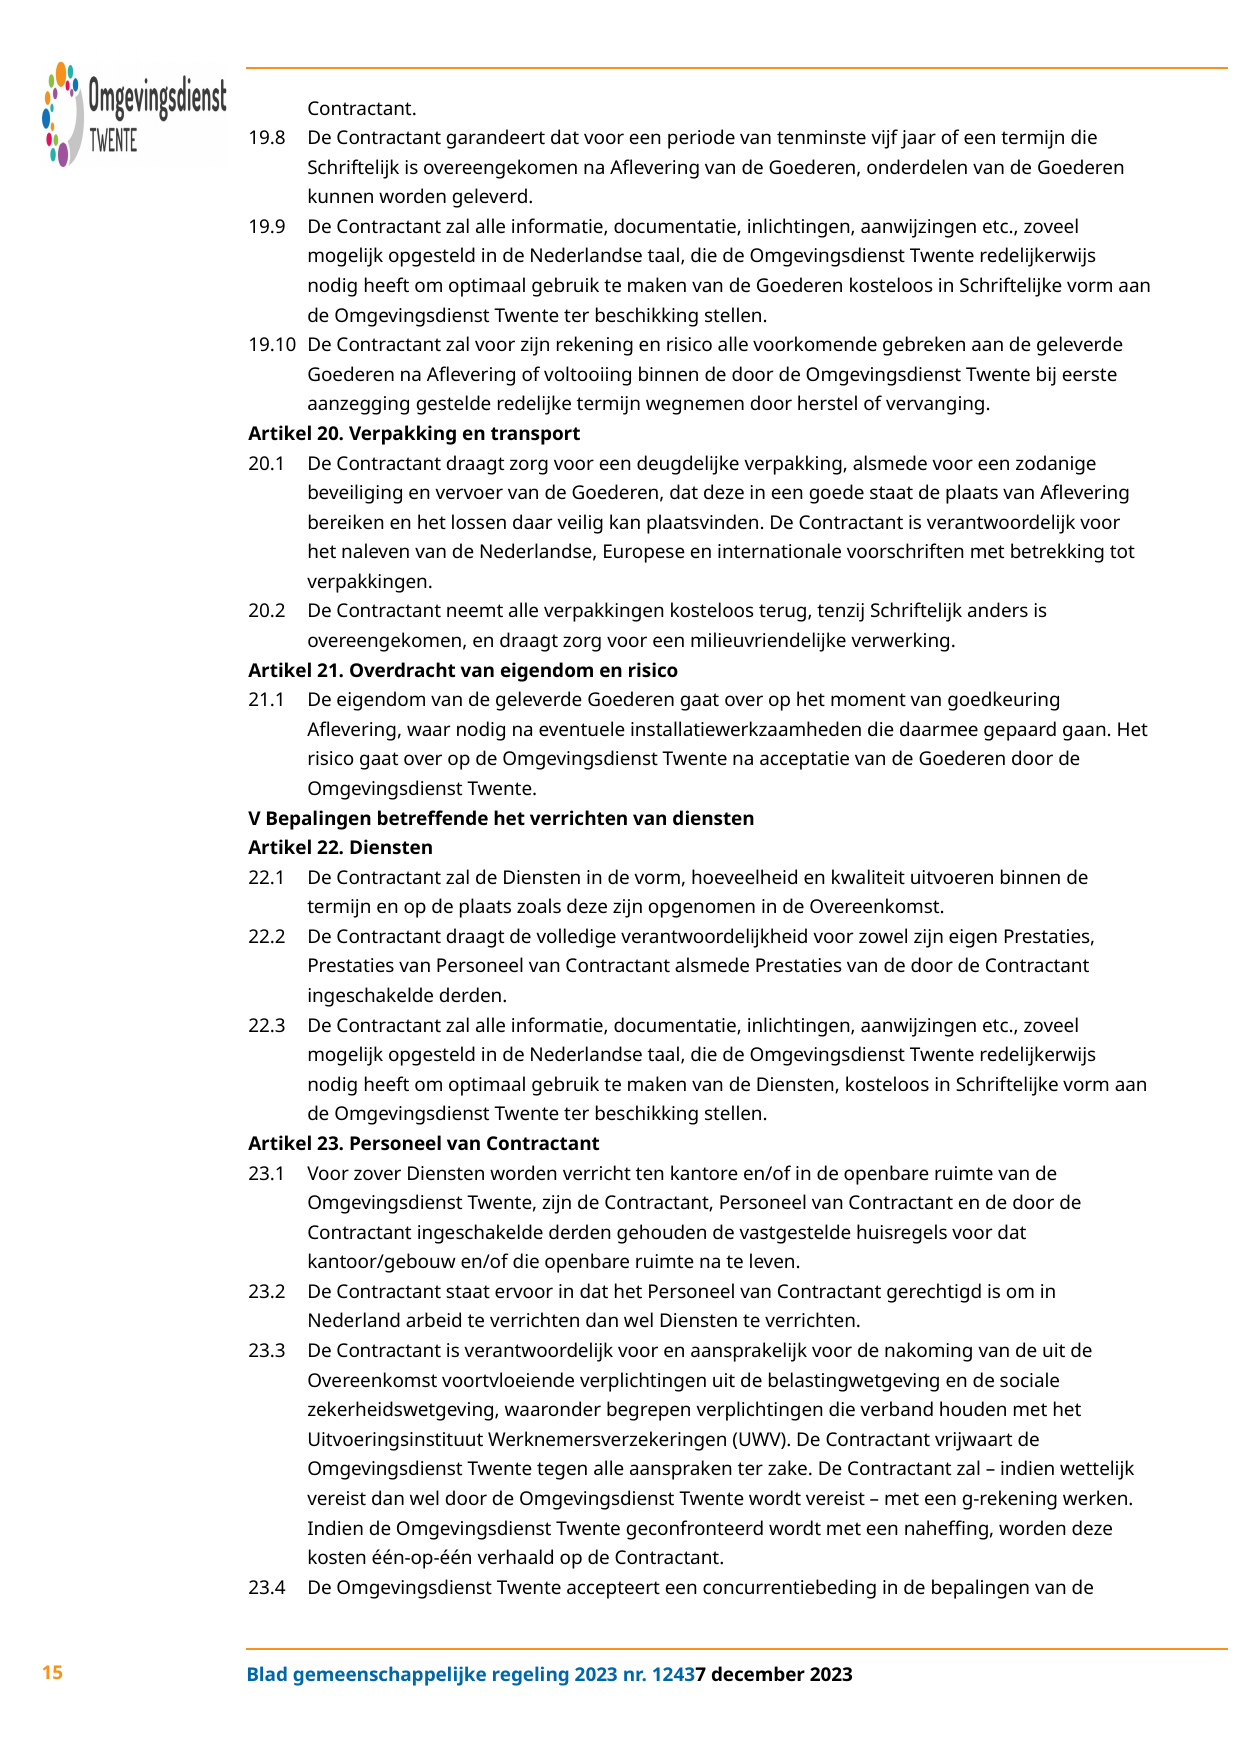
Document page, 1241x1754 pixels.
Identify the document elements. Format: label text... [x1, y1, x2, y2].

list De Contractant zal alle informatie, documentatie, inlichtingen, aanwijzingen etc., zoveel mogelijk opgesteld in de Nederlandse taal, die de Omgevingsdienst Twente redelijkerwijs nodig heeft om optimaal gebruik te maken van de Goederen kosteloos in Schriftelijke vorm aan de Omgevingsdienst Twente ter beschikking stellen. [248, 213, 1152, 328]
list Contractant. [248, 95, 1152, 121]
text Artikel 21. Overdracht van eigendom en risico [248, 657, 1152, 683]
list De Contractant neemt alle verpakkingen kosteloos terug, tenzij Schriftelijk anders is overeengekomen, en draagt zorg voor een milieuvriendelijke verwerking. [248, 598, 1152, 653]
list De Contractant zal de Diensten in de vorm, hoeveelheid en kwaliteit uitvoeren binnen de termijn en op de plaats zoals deze zijn opgenomen in de Overeenkomst. [248, 864, 1152, 919]
list De eigendom van de geleverde Goederen gaat over op het moment van goedkeuring Aflevering, waar nodig na eventuele installatiewerkzaamheden die daarmee gepaard gaan. Het risico gaat over op de Omgevingsdienst Twente na acceptatie van de Goederen door de Omgevingsdienst Twente. [248, 686, 1152, 801]
list De Contractant staat ervoor in dat het Personeel van Contractant gerechtigd is om in Nederland arbeid te verrichten dan wel Diensten te verrichten. [248, 1278, 1152, 1333]
list De Contractant is verantwoordelijk voor en aansprakelijk voor de nakoming van de uit de Overeenkomst voortvloeiende verplichtingen uit de belastingwetgeving en de sociale zekerheidswetgeving, waaronder begrepen verplichtingen die verband houden met het Uitvoeringsinstituut Werknemersverzekeringen (UWV). De Contractant vrijwaart de Omgevingsdienst Twente tegen alle aanspraken ter zake. De Contractant zal – indien wettelijk vereist dan wel door de Omgevingsdienst Twente wordt vereist – met een g-rekening werken. Indien de Omgevingsdienst Twente geconfronteerd wordt met een naheffing, worden deze kosten één-op-één verhaald op de Contractant. [248, 1337, 1152, 1570]
text Artikel 20. Verpakking en transport [248, 420, 1152, 446]
picture [41, 47, 231, 172]
text V Bepalingen betreffende het verrichten van diensten [248, 805, 1152, 831]
list De Contractant zal voor zijn rekening en risico alle voorkomende gebreken aan de geleverde Goederen na Aflevering of voltooiing binnen de door de Omgevingsdienst Twente bij eerste aanzegging gestelde redelijke termijn wegnemen door herstel of vervanging. [248, 331, 1152, 416]
list De Contractant garandeert dat voor een periode van tenminste vijf jaar of een termijn die Schriftelijk is overeengekomen na Aflevering van de Goederen, onderdelen van de Goederen kunnen worden geleverd. [248, 124, 1152, 209]
list De Contractant zal alle informatie, documentatie, inlichtingen, aanwijzingen etc., zoveel mogelijk opgesteld in de Nederlandse taal, die de Omgevingsdienst Twente redelijkerwijs nodig heeft om optimaal gebruik te maken van de Diensten, kosteloos in Schriftelijke vorm aan de Omgevingsdienst Twente ter beschikking stellen. [248, 1012, 1152, 1126]
list De Contractant draagt zorg voor een deugdelijke verpakking, alsmede voor een zodanige beveiliging en vervoer van de Goederen, dat deze in een goede staat de plaats van Aflevering bereiken en het lossen daar veilig kan plaatsvinden. De Contractant is verantwoordelijk voor het naleven van de Nederlandse, Europese en internationale voorschriften met betrekking tot verpakkingen. [248, 450, 1152, 594]
text Artikel 22. Diensten [248, 834, 1152, 860]
list De Omgevingsdienst Twente accepteert een concurrentiebeding in de bepalingen van de [248, 1574, 1152, 1600]
list De Contractant draagt de volledige verantwoordelijkheid voor zowel zijn eigen Prestaties, Prestaties van Personeel van Contractant alsmede Prestaties van de door de Contractant ingeschakelde derden. [248, 923, 1152, 1008]
text Artikel 23. Personeel van Contractant [248, 1130, 1152, 1156]
list Voor zover Diensten worden verricht ten kantore en/of in de openbare ruimte van de Omgevingsdienst Twente, zijn de Contractant, Personeel van Contractant en de door de Contractant ingeschakelde derden gehouden de vastgestelde huisregels voor dat kantoor/gebouw en/of die openbare ruimte na te leven. [248, 1160, 1152, 1274]
